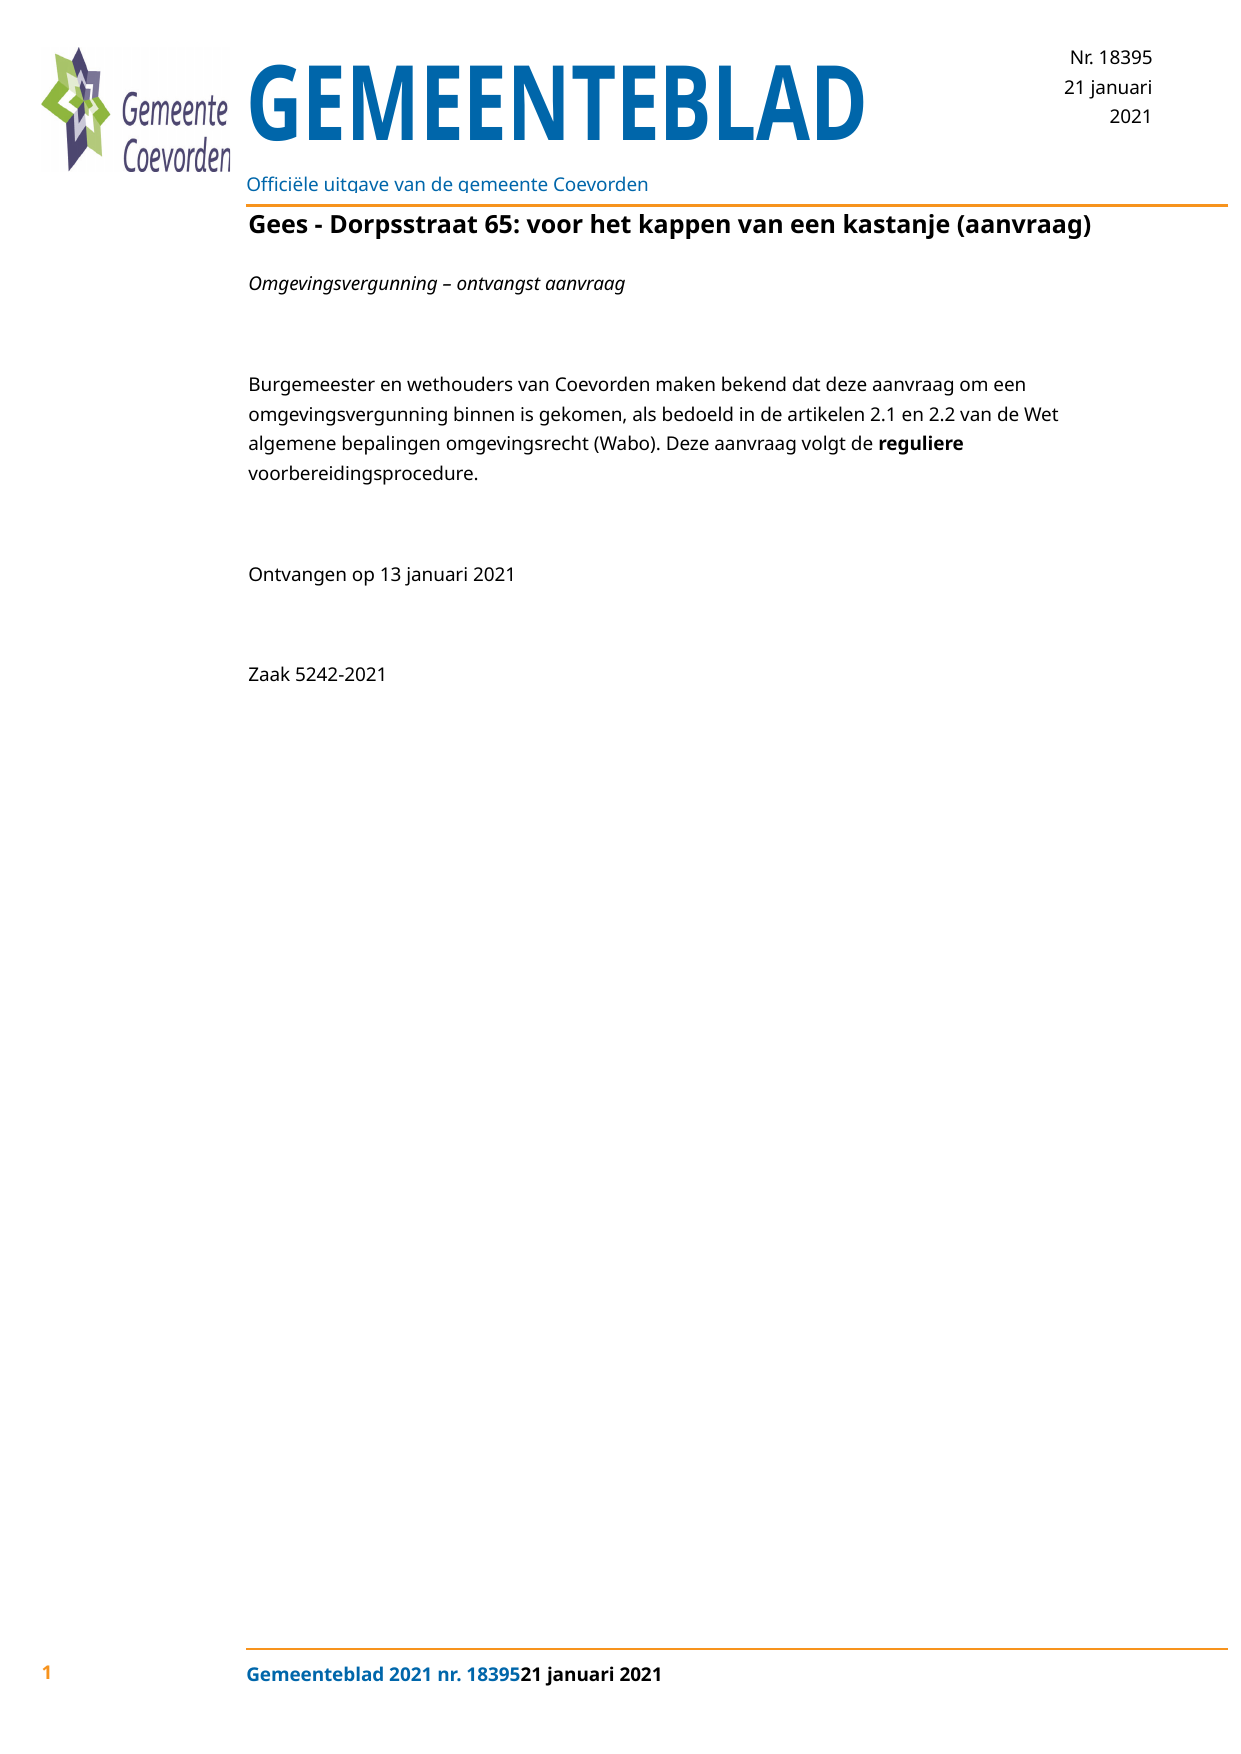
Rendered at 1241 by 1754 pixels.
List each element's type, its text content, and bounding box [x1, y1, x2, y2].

text Gees - Dorpsstraat 65: voor het kappen van een kastanje (aanvraag) [248, 207, 1152, 241]
text Omgevingsvergunning – ontvangst aanvraag [248, 270, 1152, 296]
text Ontvangen op 13 januari 2021 [248, 561, 1152, 586]
text Zaak 5242-2021 [248, 662, 1152, 687]
text Burgemeester en wethouders van Coevorden maken bekend dat deze aanvraag om een omgevingsvergunning binnen is gekomen, als bedoeld in de artikelen 2.1 en 2.2 van de Wet algemene bepalingen omgevingsrecht (Wabo). Deze aanvraag volgt de reguliere voorbereidingsprocedure. [248, 371, 1152, 486]
picture [41, 47, 231, 172]
